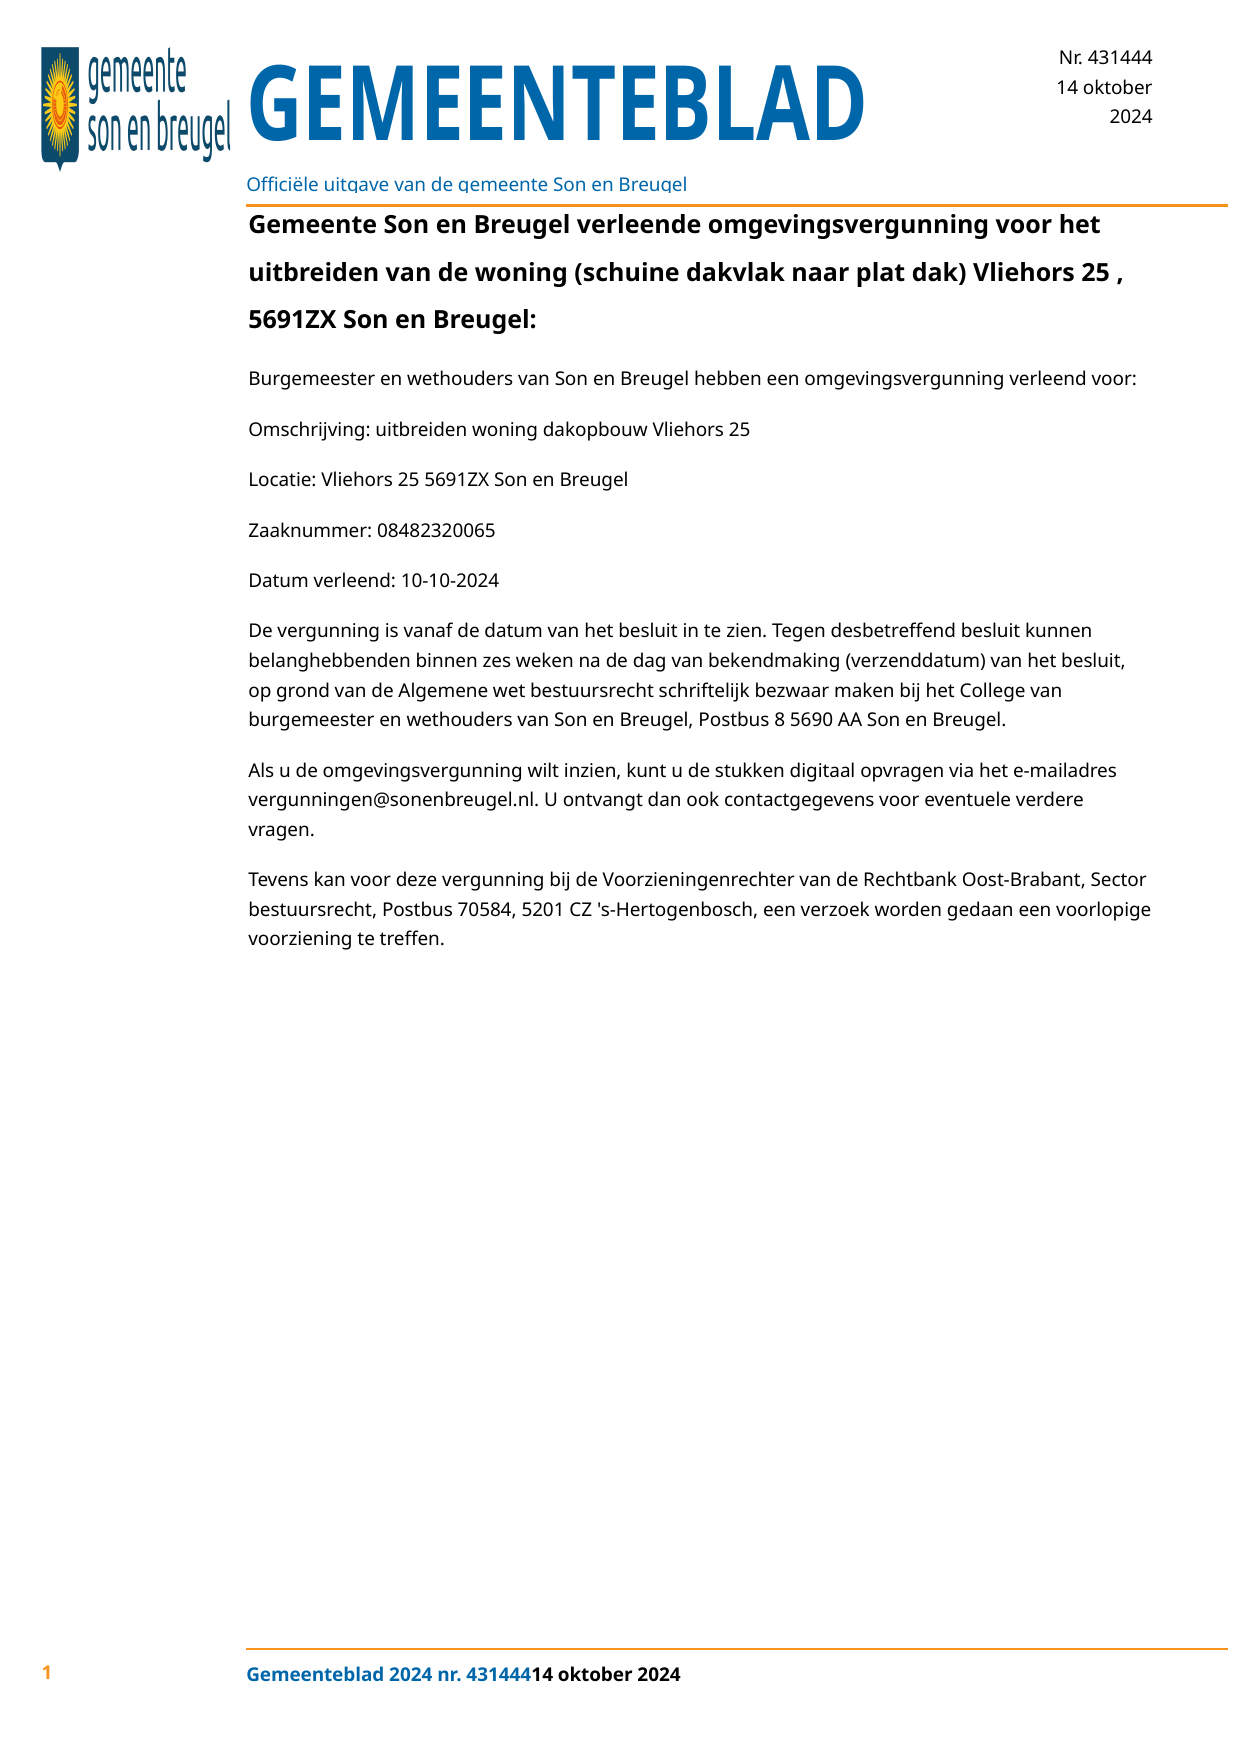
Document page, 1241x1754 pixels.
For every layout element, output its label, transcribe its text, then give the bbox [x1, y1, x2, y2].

text Datum verleend: 10-10-2024 [248, 567, 1152, 593]
text Zaaknummer: 08482320065 [248, 517, 1152, 542]
picture [41, 47, 231, 172]
text Locatie: Vliehors 25 5691ZX Son en Breugel [248, 466, 1152, 492]
text Burgemeester en wethouders van Son en Breugel hebben een omgevingsvergunning verleend voor: [248, 366, 1152, 391]
text Omschrijving: uitbreiden woning dakopbouw Vliehors 25 [248, 416, 1152, 442]
text Tevens kan voor deze vergunning bij de Voorzieningenrechter van de Rechtbank Oost-Brabant, Sector bestuursrecht, Postbus 70584, 5201 CZ 's-Hertogenbosch, een verzoek worden gedaan een voorlopige voorziening te treffen. [248, 866, 1152, 951]
text De vergunning is vanaf de datum van het besluit in te zien. Tegen desbetreffend besluit kunnen belanghebbenden binnen zes weken na de dag van bekendmaking (verzenddatum) van het besluit, op grond van de Algemene wet bestuursrecht schriftelijk bezwaar maken bij het College van burgemeester en wethouders van Son en Breugel, Postbus 8 5690 AA Son en Breugel. [248, 618, 1152, 732]
text Als u de omgevingsvergunning wilt inzien, kunt u de stukken digitaal opvragen via het e-mailadres vergunningen@sonenbreugel.nl. U ontvangt dan ook contactgegevens voor eventuele verdere vragen. [248, 757, 1152, 842]
text Gemeente Son en Breugel verleende omgevingsvergunning voor het uitbreiden van de woning (schuine dakvlak naar plat dak) Vliehors 25 , 5691ZX Son en Breugel: [248, 207, 1152, 336]
